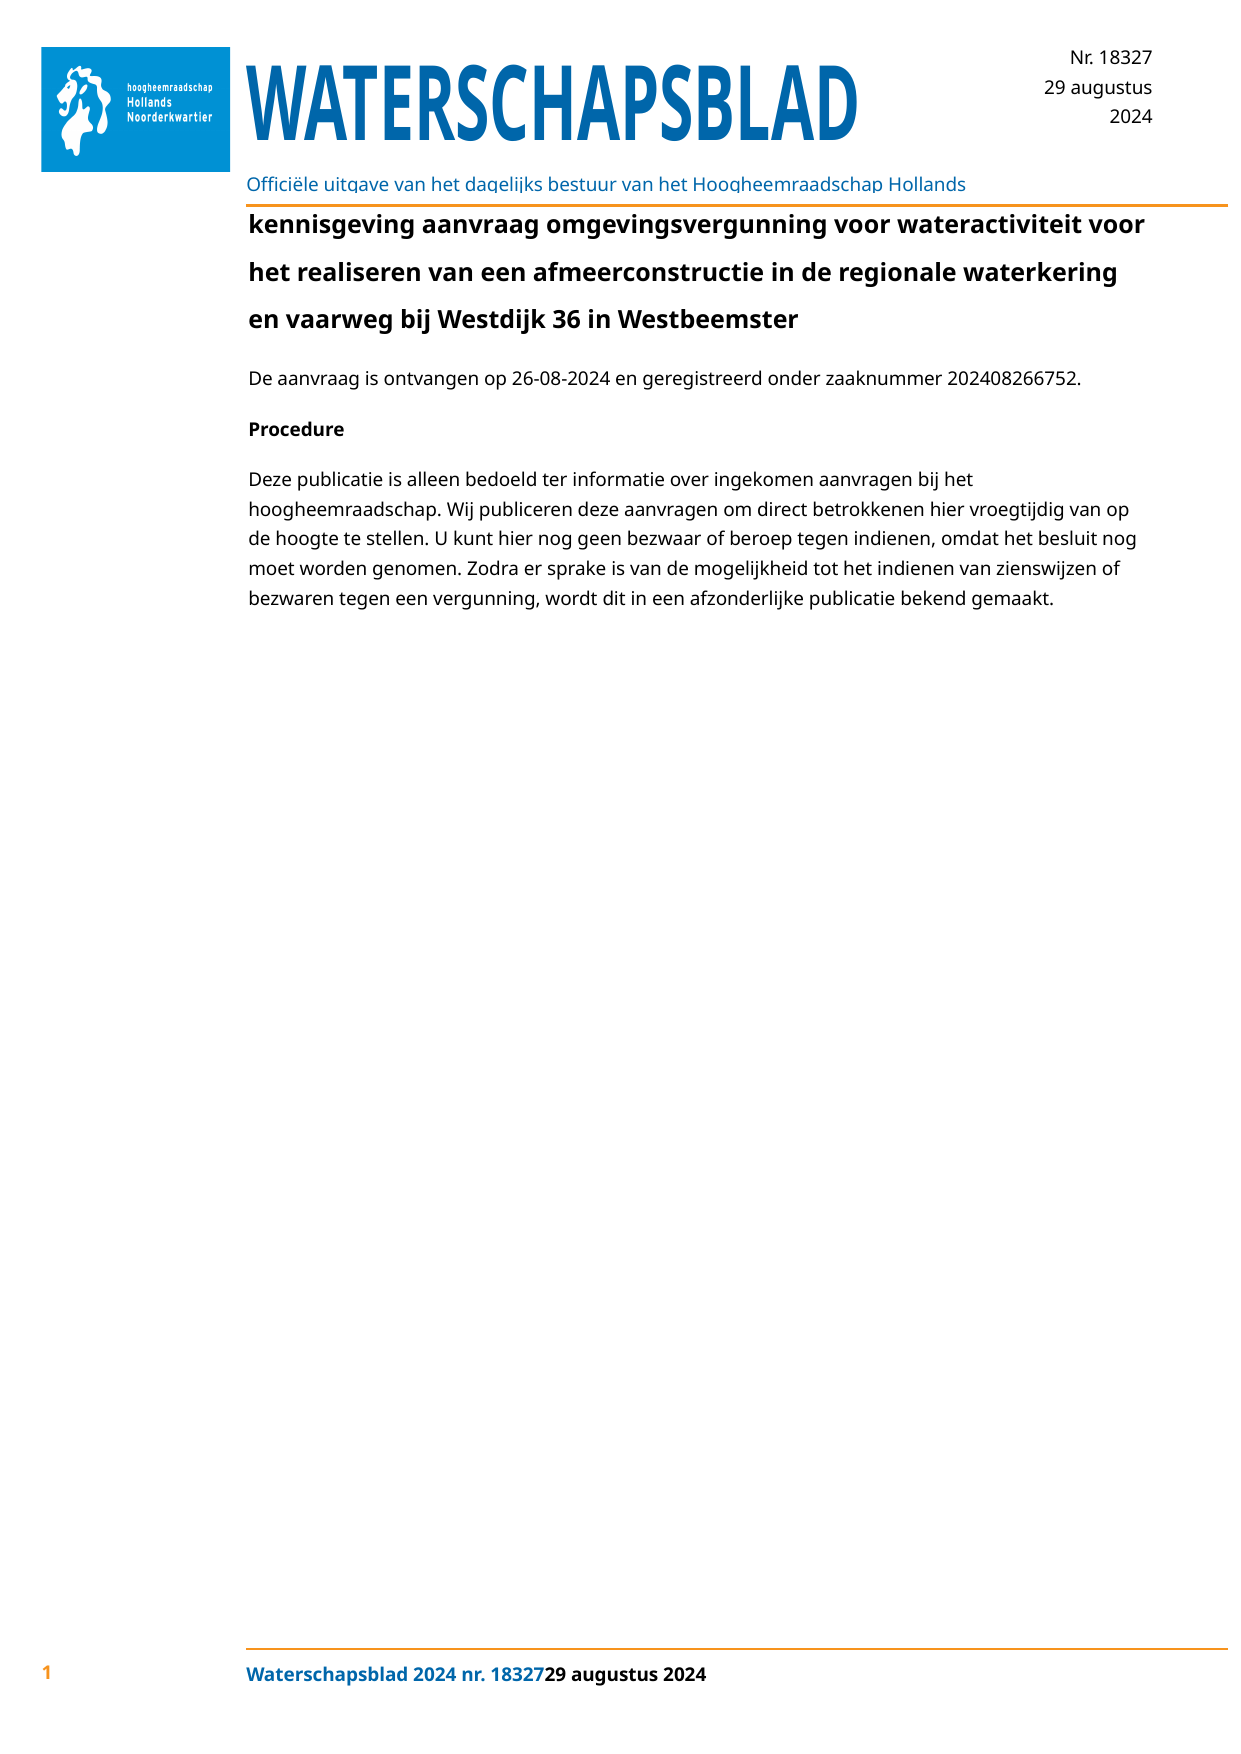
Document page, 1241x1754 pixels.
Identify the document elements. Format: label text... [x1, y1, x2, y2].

picture [58, 80, 77, 116]
text Deze publicatie is alleen bedoeld ter informatie over ingekomen aanvragen bij het hoogheemraadschap. Wij publiceren deze aanvragen om direct betrokkenen hier vroegtijdig van op de hoogte te stellen. U kunt hier nog geen bezwaar of beroep tegen indienen, omdat het besluit nog moet worden genomen. Zodra er sprake is van de mogelijkheid tot het indienen van zienswijzen of bezwaren tegen een vergunning, wordt dit in een afzonderlijke publicatie bekend gemaakt. [248, 466, 1152, 610]
picture [128, 98, 133, 106]
text De aanvraag is ontvangen op 26-08-2024 en geregistreerd onder zaaknummer 202408266752. [248, 366, 1152, 391]
picture [80, 86, 87, 93]
text kennisgeving aanvraag omgevingsvergunning voor wateractiviteit voor het realiseren van een afmeerconstructie in de regionale waterkering en vaarweg bij Westdijk 36 in Westbeemster [248, 207, 1152, 336]
text Procedure [248, 416, 1152, 442]
picture [76, 67, 110, 133]
picture [128, 113, 133, 121]
picture [62, 100, 92, 155]
picture [68, 69, 73, 79]
